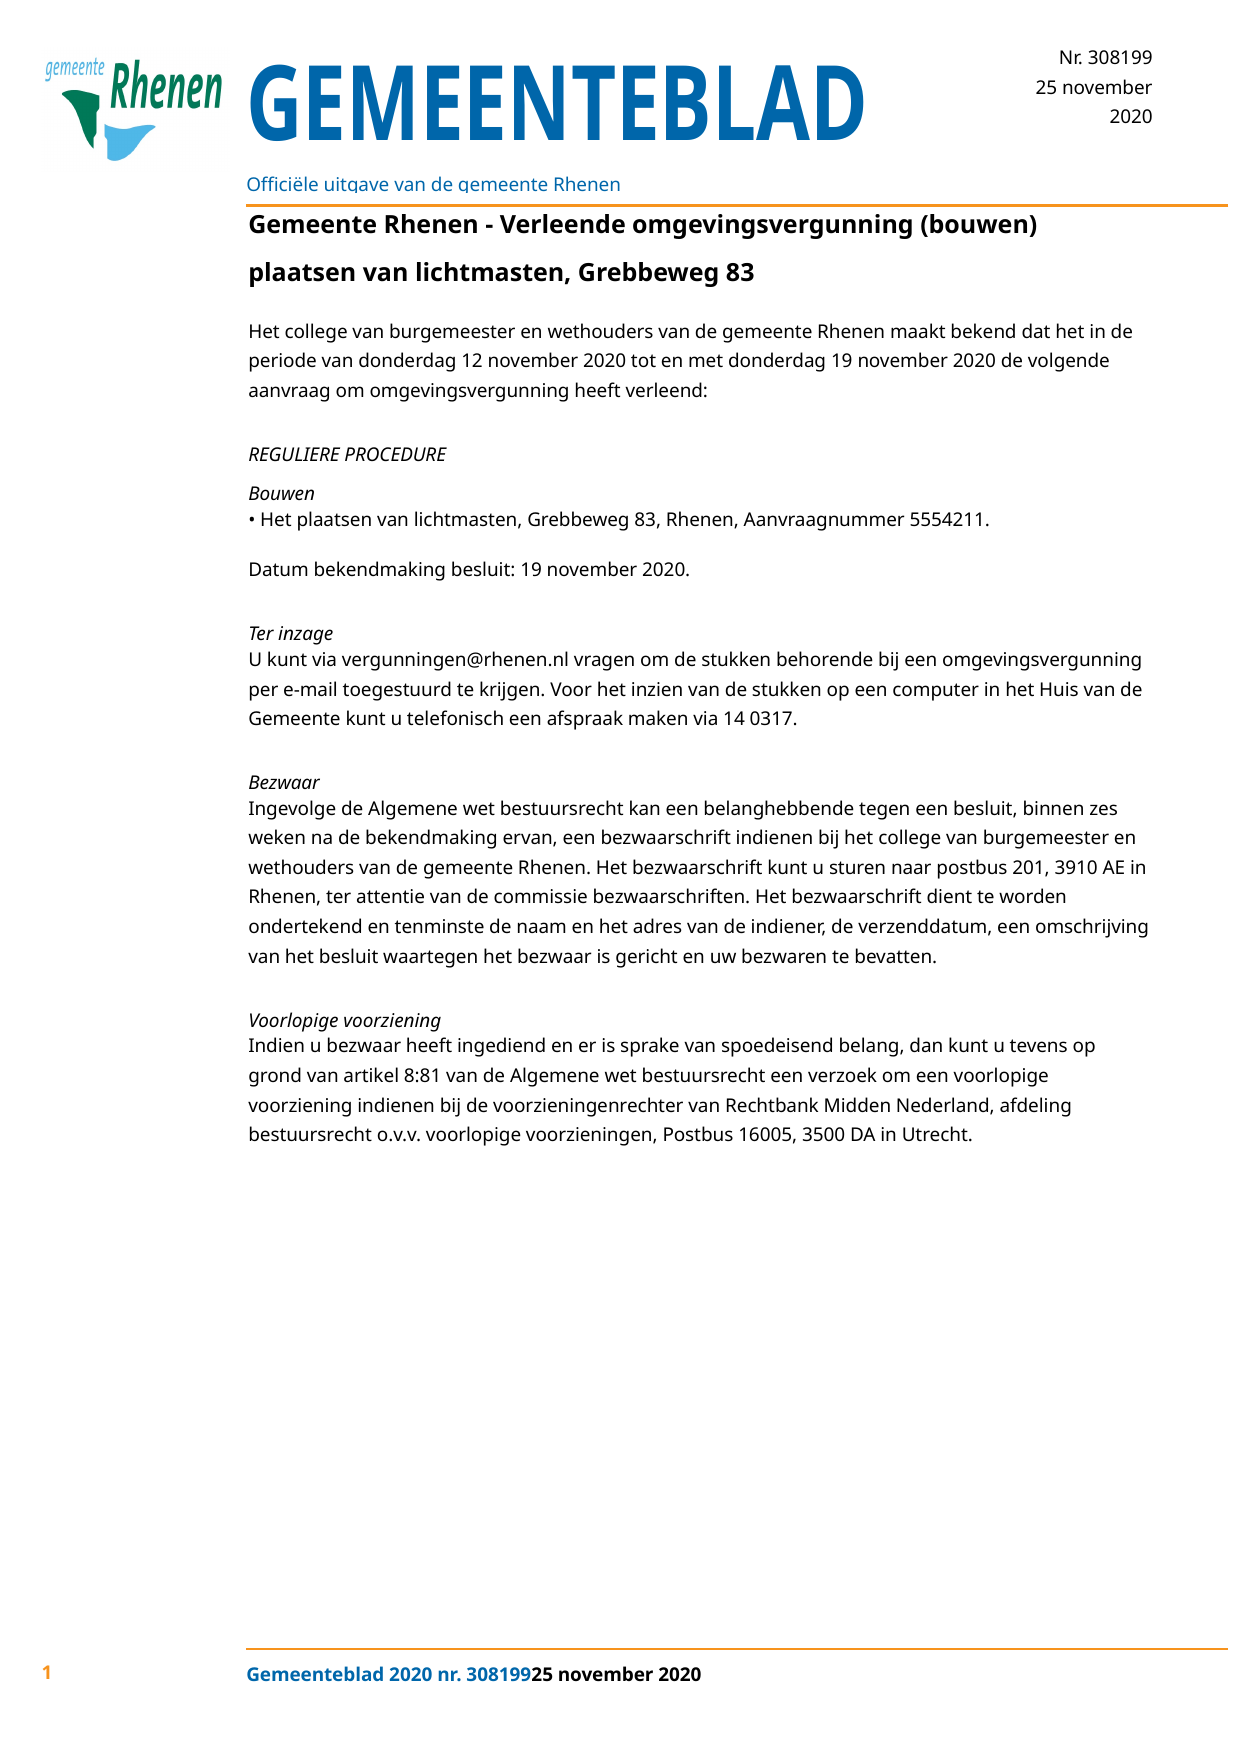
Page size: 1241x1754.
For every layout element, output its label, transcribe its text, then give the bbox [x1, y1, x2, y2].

text Het college van burgemeester en wethouders van de gemeente Rhenen maakt bekend dat het in de periode van donderdag 12 november 2020 tot en met donderdag 19 november 2020 de volgende aanvraag om omgevingsvergunning heeft verleend: [248, 318, 1152, 403]
text • Het plaatsen van lichtmasten, Grebbeweg 83, Rhenen, Aanvraagnummer 5554211. [248, 506, 1152, 532]
text Bezwaar [248, 769, 1152, 795]
picture [41, 47, 231, 172]
text Datum bekendmaking besluit: 19 november 2020. [248, 556, 1152, 582]
text Ter inzage [248, 620, 1152, 646]
text Gemeente Rhenen - Verleende omgevingsvergunning (bouwen) plaatsen van lichtmasten, Grebbeweg 83 [248, 207, 1152, 288]
text Bouwen [248, 480, 1152, 506]
text Voorlopige voorziening [248, 1007, 1152, 1033]
text Indien u bezwaar heeft ingediend en er is sprake van spoedeisend belang, dan kunt u tevens op grond van artikel 8:81 van de Algemene wet bestuursrecht een verzoek om een voorlopige voorziening indienen bij de voorzieningenrechter van Rechtbank Midden Nederland, afdeling bestuursrecht o.v.v. voorlopige voorzieningen, Postbus 16005, 3500 DA in Utrecht. [248, 1033, 1152, 1147]
text U kunt via vergunningen@rhenen.nl vragen om de stukken behorende bij een omgevingsvergunning per e-mail toegestuurd te krijgen. Voor het inzien van de stukken op een computer in het Huis van de Gemeente kunt u telefonisch een afspraak maken via 14 0317. [248, 646, 1152, 731]
text REGULIERE PROCEDURE [248, 441, 1152, 467]
text Ingevolge de Algemene wet bestuursrecht kan een belanghebbende tegen een besluit, binnen zes weken na de bekendmaking ervan, een bezwaarschrift indienen bij het college van burgemeester en wethouders van de gemeente Rhenen. Het bezwaarschrift kunt u sturen naar postbus 201, 3910 AE in Rhenen, ter attentie van de commissie bezwaarschriften. Het bezwaarschrift dient te worden ondertekend en tenminste de naam en het adres van de indiener, de verzenddatum, een omschrijving van het besluit waartegen het bezwaar is gericht en uw bezwaren te bevatten. [248, 795, 1152, 969]
